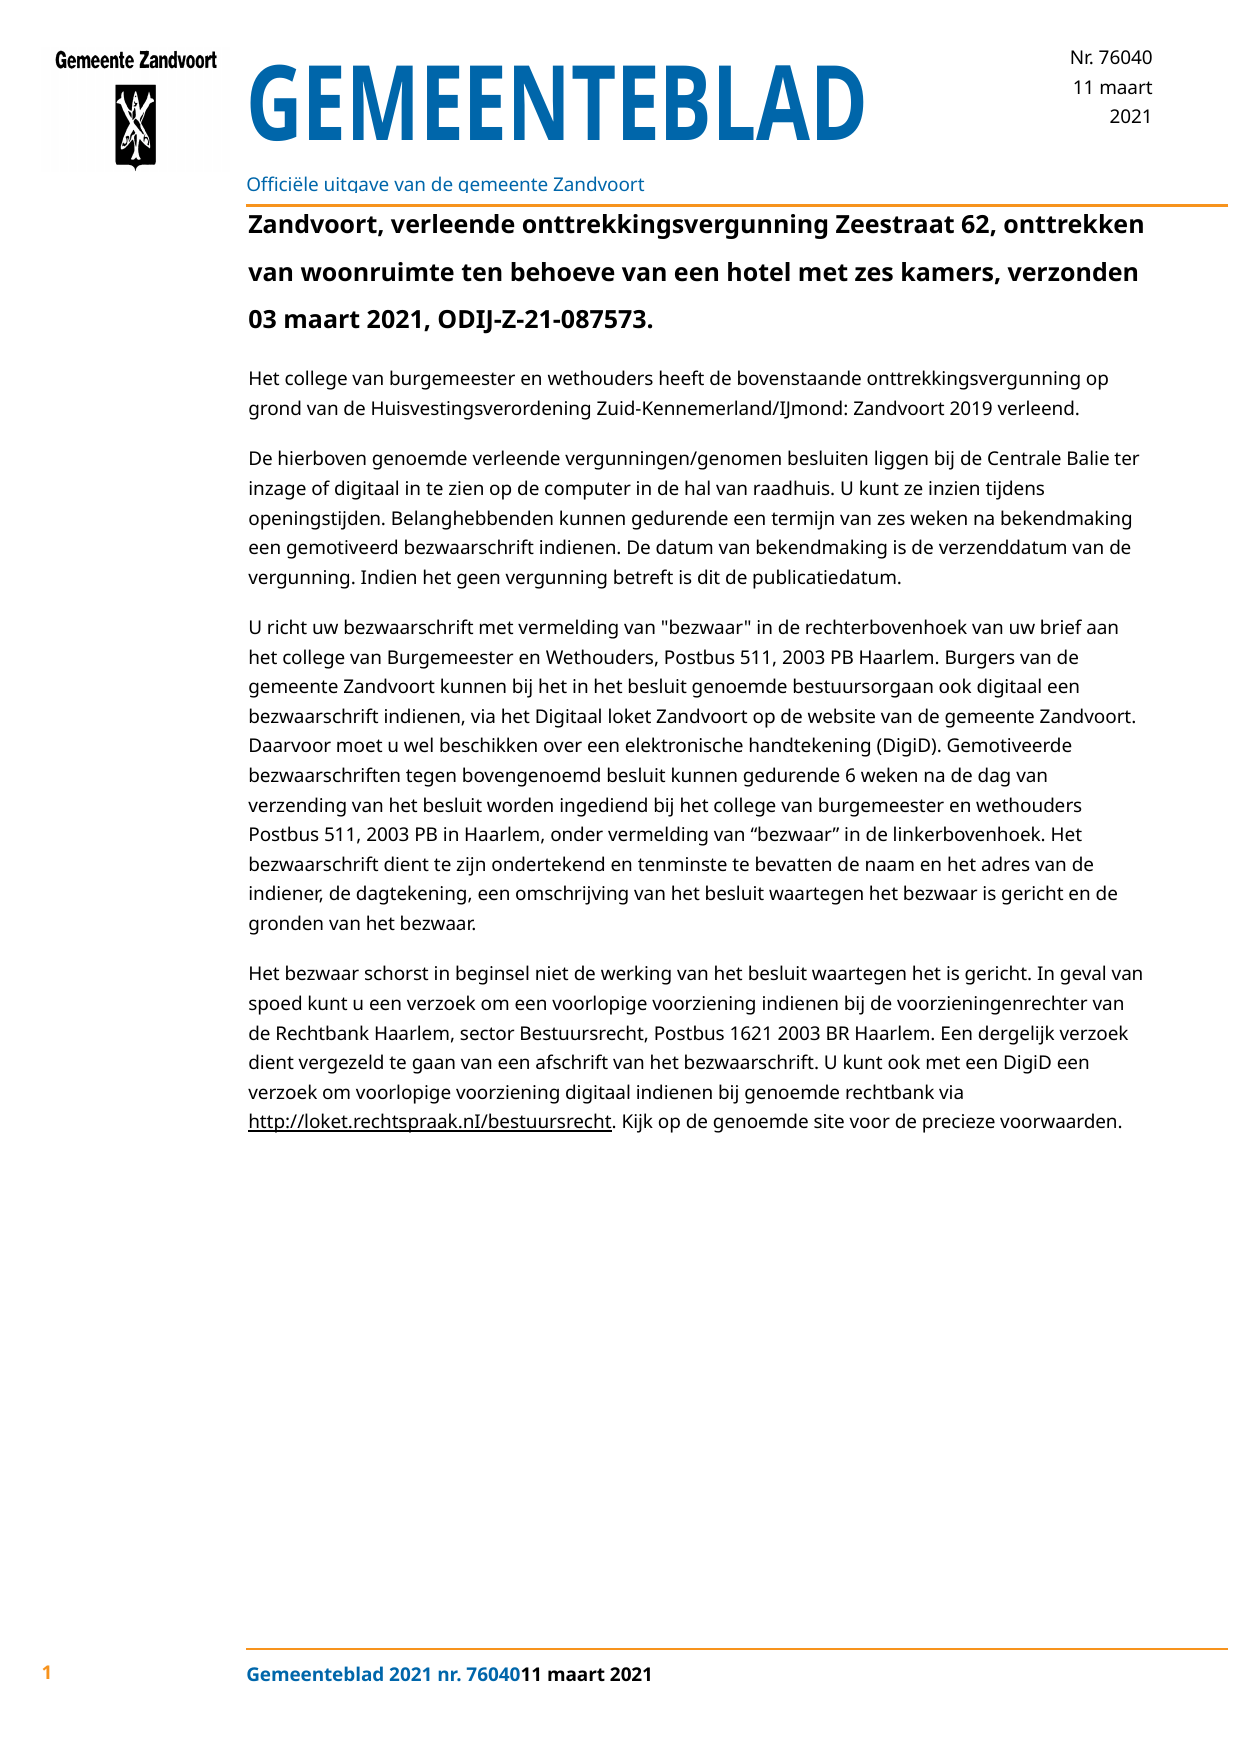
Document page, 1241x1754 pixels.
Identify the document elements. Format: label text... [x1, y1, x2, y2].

text Het bezwaar schorst in beginsel niet de werking van het besluit waartegen het is gericht. In geval van spoed kunt u een verzoek om een voorlopige voorziening indienen bij de voorzieningenrechter van de Rechtbank Haarlem, sector Bestuursrecht, Postbus 1621 2003 BR Haarlem. Een dergelijk verzoek dient vergezeld te gaan van een afschrift van het bezwaarschrift. U kunt ook met een DigiD een verzoek om voorlopige voorziening digitaal indienen bij genoemde rechtbank via http://loket.rechtspraak.nI/bestuursrecht. Kijk op de genoemde site voor de precieze voorwaarden. [248, 961, 1152, 1134]
text De hierboven genoemde verleende vergunningen/genomen besluiten liggen bij de Centrale Balie ter inzage of digitaal in te zien op de computer in de hal van raadhuis. U kunt ze inzien tijdens openingstijden. Belanghebbenden kunnen gedurende een termijn van zes weken na bekendmaking een gemotiveerd bezwaarschrift indienen. De datum van bekendmaking is de verzenddatum van de vergunning. Indien het geen vergunning betreft is dit de publicatiedatum. [248, 446, 1152, 589]
text Het college van burgemeester en wethouders heeft de bovenstaande onttrekkingsvergunning op grond van de Huisvestingsverordening Zuid-Kennemerland/IJmond: Zandvoort 2019 verleend. [248, 366, 1152, 421]
picture [41, 47, 231, 172]
text U richt uw bezwaarschrift met vermelding van "bezwaar" in de rechterbovenhoek van uw brief aan het college van Burgemeester en Wethouders, Postbus 511, 2003 PB Haarlem. Burgers van de gemeente Zandvoort kunnen bij het in het besluit genoemde bestuursorgaan ook digitaal een bezwaarschrift indienen, via het Digitaal loket Zandvoort op de website van de gemeente Zandvoort. Daarvoor moet u wel beschikken over een elektronische handtekening (DigiD). Gemotiveerde bezwaarschriften tegen bovengenoemd besluit kunnen gedurende 6 weken na de dag van verzending van het besluit worden ingediend bij het college van burgemeester en wethouders Postbus 511, 2003 PB in Haarlem, onder vermelding van “bezwaar” in de linkerbovenhoek. Het bezwaarschrift dient te zijn ondertekend en tenminste te bevatten de naam en het adres van de indiener, de dagtekening, een omschrijving van het besluit waartegen het bezwaar is gericht en de gronden van het bezwaar. [248, 614, 1152, 936]
text Zandvoort, verleende onttrekkingsvergunning Zeestraat 62, onttrekken van woonruimte ten behoeve van een hotel met zes kamers, verzonden 03 maart 2021, ODIJ-Z-21-087573. [248, 207, 1152, 336]
